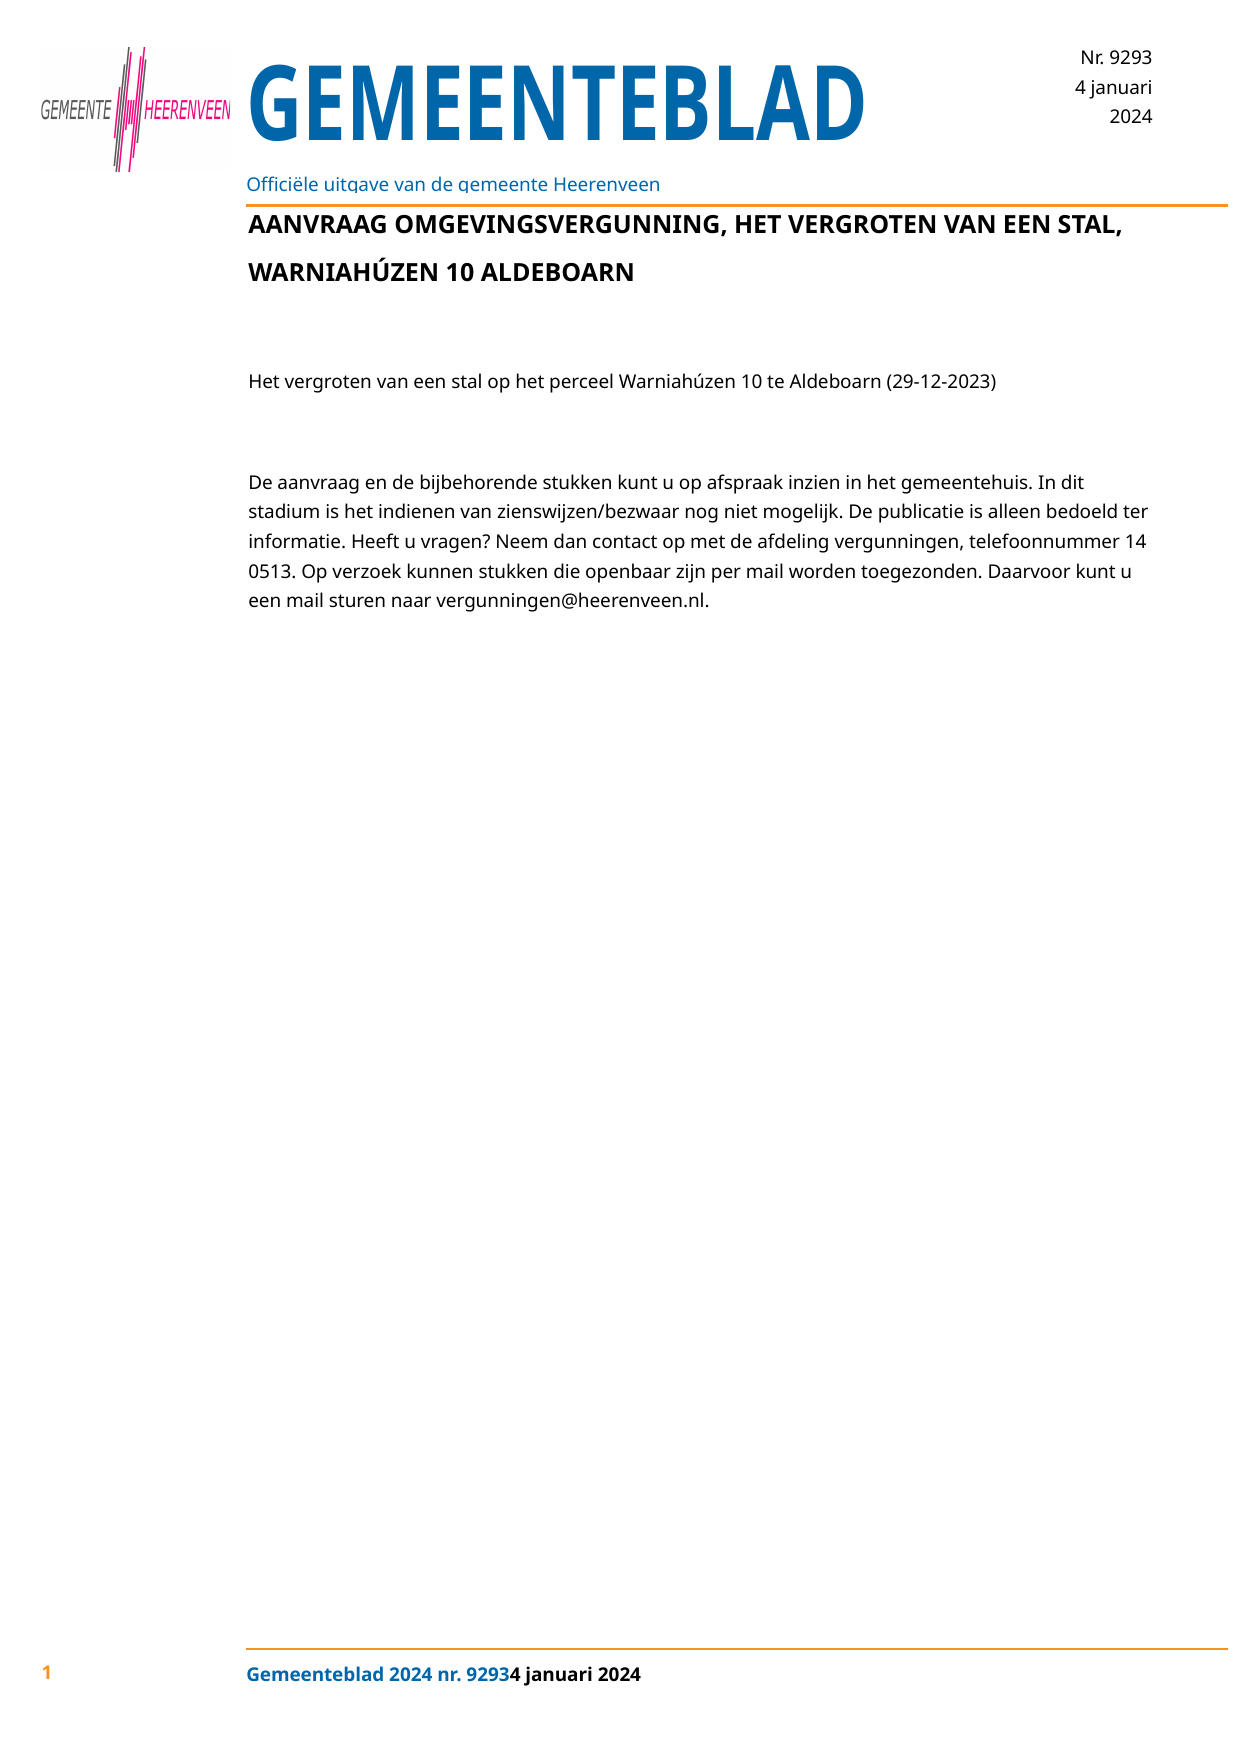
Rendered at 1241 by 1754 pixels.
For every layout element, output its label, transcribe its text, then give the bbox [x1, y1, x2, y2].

text De aanvraag en de bijbehorende stukken kunt u op afspraak inzien in het gemeentehuis. In dit stadium is het indienen van zienswijzen/bezwaar nog niet mogelijk. De publicatie is alleen bedoeld ter informatie. Heeft u vragen? Neem dan contact op met de afdeling vergunningen, telefoonnummer 14 0513. Op verzoek kunnen stukken die openbaar zijn per mail worden toegezonden. Daarvoor kunt u een mail sturen naar vergunningen@heerenveen.nl. [248, 469, 1152, 613]
text Het vergroten van een stal op het perceel Warniahúzen 10 te Aldeboarn (29-12-2023) [248, 368, 1152, 394]
text AANVRAAG OMGEVINGSVERGUNNING, HET VERGROTEN VAN EEN STAL, WARNIAHÚZEN 10 ALDEBOARN [248, 207, 1152, 288]
picture [41, 47, 231, 172]
